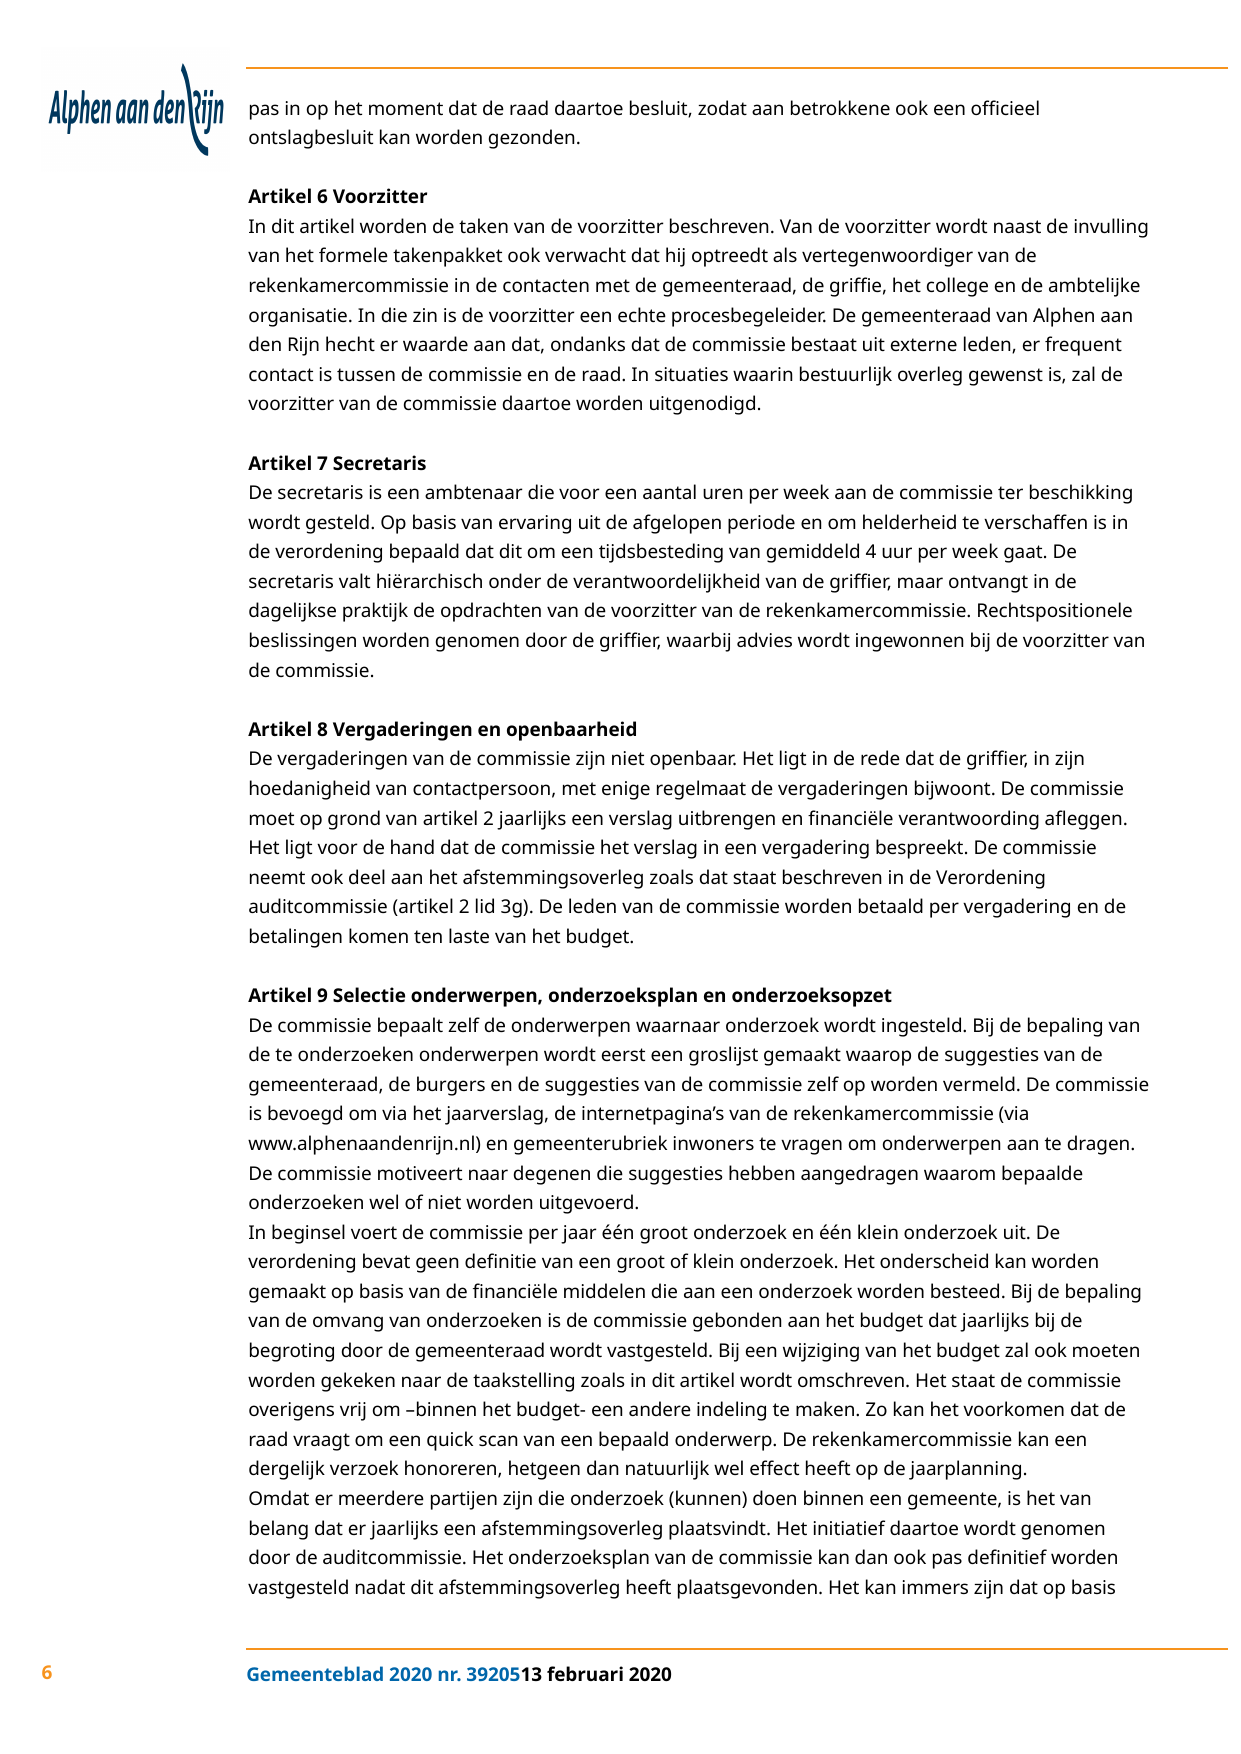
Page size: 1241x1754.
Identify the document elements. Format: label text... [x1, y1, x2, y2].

text De secretaris is een ambtenaar die voor een aantal uren per week aan de commissie ter beschikking wordt gesteld. Op basis van ervaring uit de afgelopen periode en om helderheid te verschaffen is in de verordening bepaald dat dit om een tijdsbesteding van gemiddeld 4 uur per week gaat. De secretaris valt hiërarchisch onder de verantwoordelijkheid van de griffier, maar ontvangt in de dagelijkse praktijk de opdrachten van de voorzitter van de rekenkamercommissie. Rechtspositionele beslissingen worden genomen door de griffier, waarbij advies wordt ingewonnen bij de voorzitter van de commissie. [248, 479, 1152, 683]
picture [41, 47, 231, 172]
text De vergaderingen van de commissie zijn niet openbaar. Het ligt in de rede dat de griffier, in zijn hoedanigheid van contactpersoon, met enige regelmaat de vergaderingen bijwoont. De commissie moet op grond van artikel 2 jaarlijks een verslag uitbrengen en financiële verantwoording afleggen. Het ligt voor de hand dat de commissie het verslag in een vergadering bespreekt. De commissie neemt ook deel aan het afstemmingsoverleg zoals dat staat beschreven in de Verordening auditcommissie (artikel 2 lid 3g). De leden van de commissie worden betaald per vergadering en de betalingen komen ten laste van het budget. [248, 746, 1152, 949]
text Artikel 8 Vergaderingen en openbaarheid [248, 716, 1152, 742]
text Artikel 6 Voorzitter [248, 183, 1152, 209]
text In dit artikel worden de taken van de voorzitter beschreven. Van de voorzitter wordt naast de invulling van het formele takenpakket ook verwacht dat hij optreedt als vertegenwoordiger van de rekenkamercommissie in de contacten met de gemeenteraad, de griffie, het college en de ambtelijke organisatie. In die zin is de voorzitter een echte procesbegeleider. De gemeenteraad van Alphen aan den Rijn hecht er waarde aan dat, ondanks dat de commissie bestaat uit externe leden, er frequent contact is tussen de commissie en de raad. In situaties waarin bestuurlijk overleg gewenst is, zal de voorzitter van de commissie daartoe worden uitgenodigd. [248, 213, 1152, 416]
text De commissie bepaalt zelf de onderwerpen waarnaar onderzoek wordt ingesteld. Bij de bepaling van de te onderzoeken onderwerpen wordt eerst een groslijst gemaakt waarop de suggesties van de gemeenteraad, de burgers en de suggesties van de commissie zelf op worden vermeld. De commissie is bevoegd om via het jaarverslag, de internetpagina’s van de rekenkamercommissie (via www.alphenaandenrijn.nl) en gemeenterubriek inwoners te vragen om onderwerpen aan te dragen. De commissie motiveert naar degenen die suggesties hebben aangedragen waarom bepaalde onderzoeken wel of niet worden uitgevoerd. [248, 1012, 1152, 1215]
text Artikel 9 Selectie onderwerpen, onderzoeksplan en onderzoeksopzet [248, 982, 1152, 1008]
text pas in op het moment dat de raad daartoe besluit, zodat aan betrokkene ook een officieel ontslagbesluit kan worden gezonden. [248, 95, 1152, 150]
text Omdat er meerdere partijen zijn die onderzoek (kunnen) doen binnen een gemeente, is het van belang dat er jaarlijks een afstemmingsoverleg plaatsvindt. Het initiatief daartoe wordt genomen door de auditcommissie. Het onderzoeksplan van de commissie kan dan ook pas definitief worden vastgesteld nadat dit afstemmingsoverleg heeft plaatsgevonden. Het kan immers zijn dat op basis [248, 1485, 1152, 1600]
text In beginsel voert de commissie per jaar één groot onderzoek en één klein onderzoek uit. De verordening bevat geen definitie van een groot of klein onderzoek. Het onderscheid kan worden gemaakt op basis van de financiële middelen die aan een onderzoek worden besteed. Bij de bepaling van de omvang van onderzoeken is de commissie gebonden aan het budget dat jaarlijks bij de begroting door de gemeenteraad wordt vastgesteld. Bij een wijziging van het budget zal ook moeten worden gekeken naar de taakstelling zoals in dit artikel wordt omschreven. Het staat de commissie overigens vrij om –binnen het budget- een andere indeling te maken. Zo kan het voorkomen dat de raad vraagt om een quick scan van een bepaald onderwerp. De rekenkamercommissie kan een dergelijk verzoek honoreren, hetgeen dan natuurlijk wel effect heeft op de jaarplanning. [248, 1219, 1152, 1481]
text Artikel 7 Secretaris [248, 450, 1152, 476]
